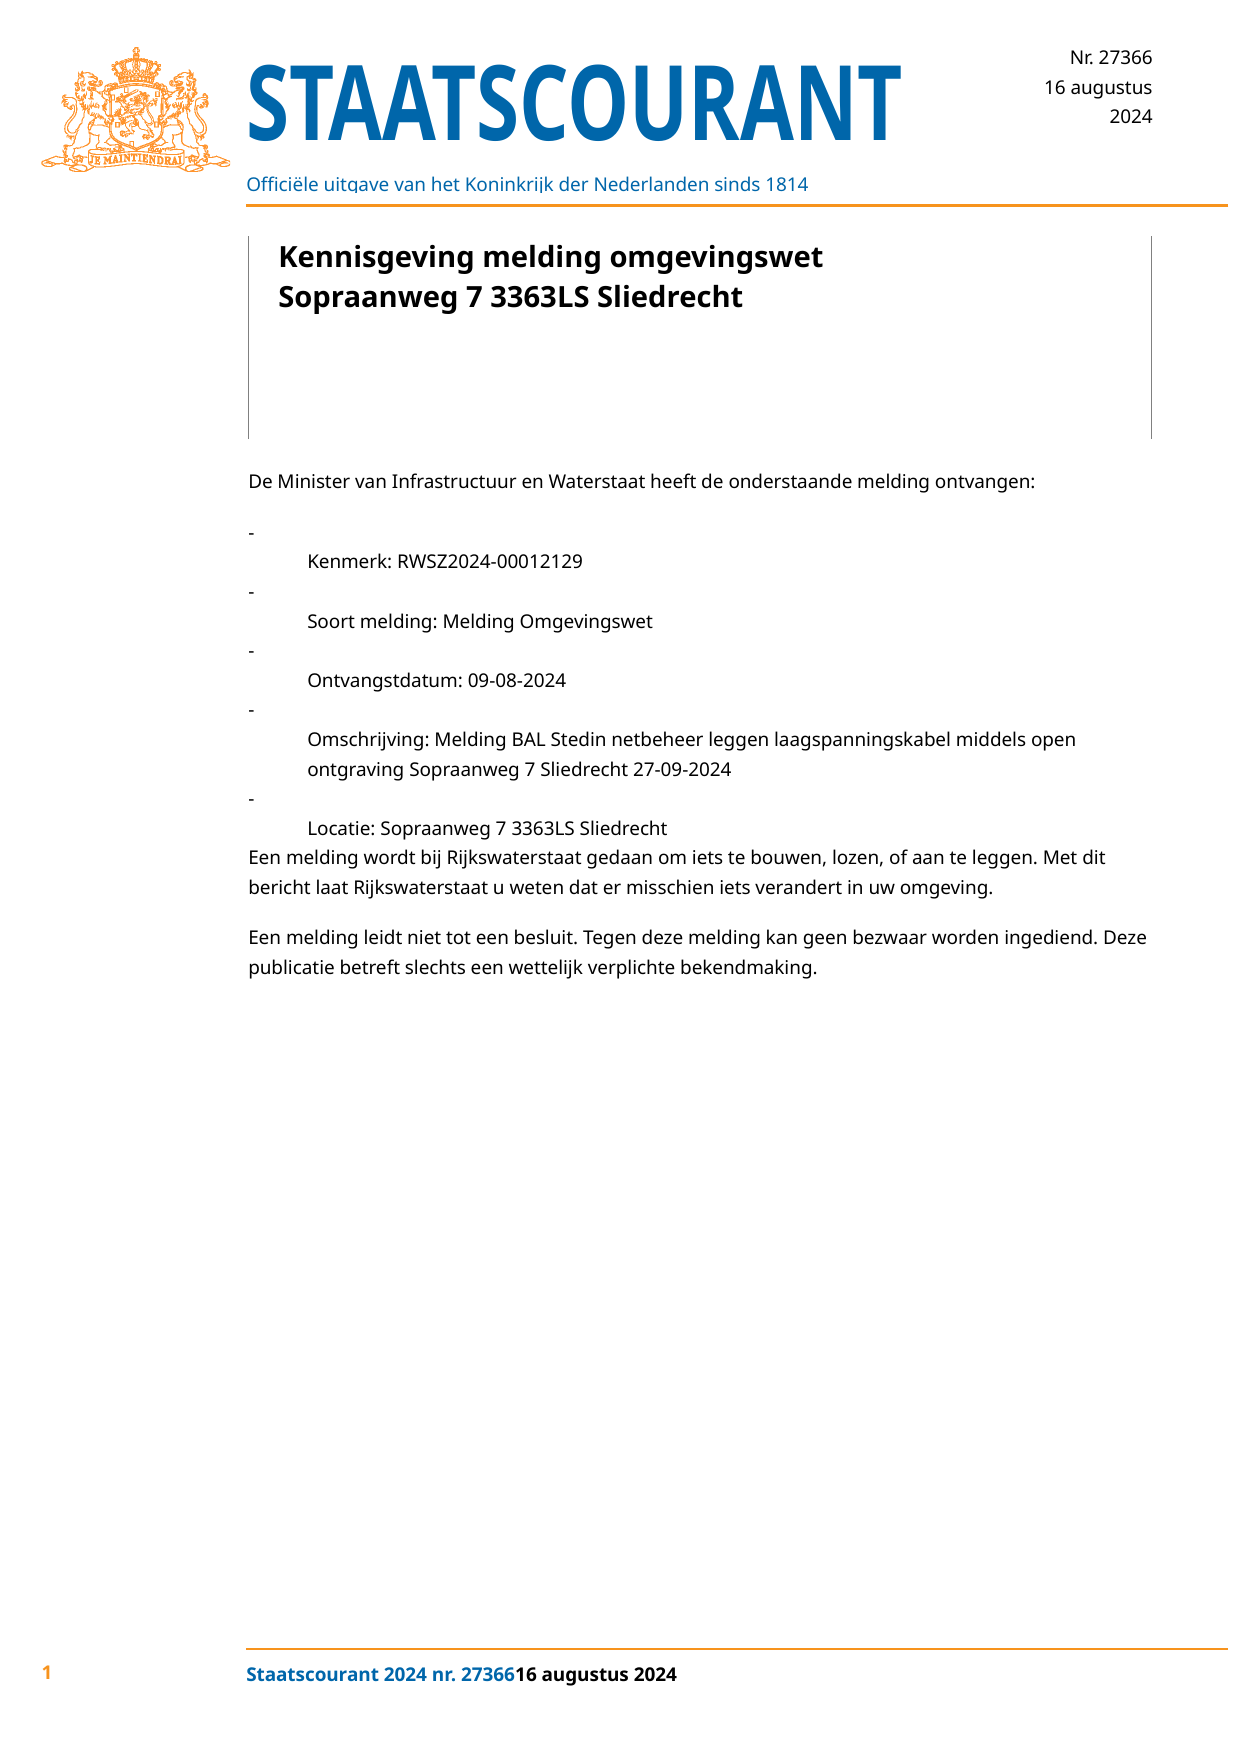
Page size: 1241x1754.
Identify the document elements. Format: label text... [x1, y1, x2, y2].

text De Minister van Infrastructuur en Waterstaat heeft de onderstaande melding ontvangen: [248, 469, 1152, 494]
picture [912, 236, 1090, 414]
list Soort melding: Melding Omgevingswet [248, 608, 1152, 633]
table_header Kennisgeving melding omgevingswet Sopraanweg 7 3363LS Sliedrecht [249, 236, 850, 439]
table_header [1090, 236, 1151, 413]
table_header [850, 414, 1151, 439]
list Locatie: Sopraanweg 7 3363LS Sliedrecht [248, 815, 1152, 841]
text Een melding wordt bij Rijkswaterstaat gedaan om iets te bouwen, lozen, of aan te leggen. Met dit bericht laat Rijkswaterstaat u weten dat er misschien iets verandert in uw omgeving. [248, 844, 1152, 900]
table_header [850, 236, 912, 413]
list Ontvangstdatum: 09-08-2024 [248, 667, 1152, 693]
list Omschrijving: Melding BAL Stedin netbeheer leggen laagspanningskabel middels open ontgraving Sopraanweg 7 Sliedrecht 27-09-2024 [248, 726, 1152, 781]
list Kenmerk: RWSZ2024-00012129 [248, 549, 1152, 574]
text Een melding leidt niet tot een besluit. Tegen deze melding kan geen bezwaar worden ingediend. Deze publicatie betreft slechts een wettelijk verplichte bekendmaking. [248, 924, 1152, 980]
picture [41, 47, 231, 172]
